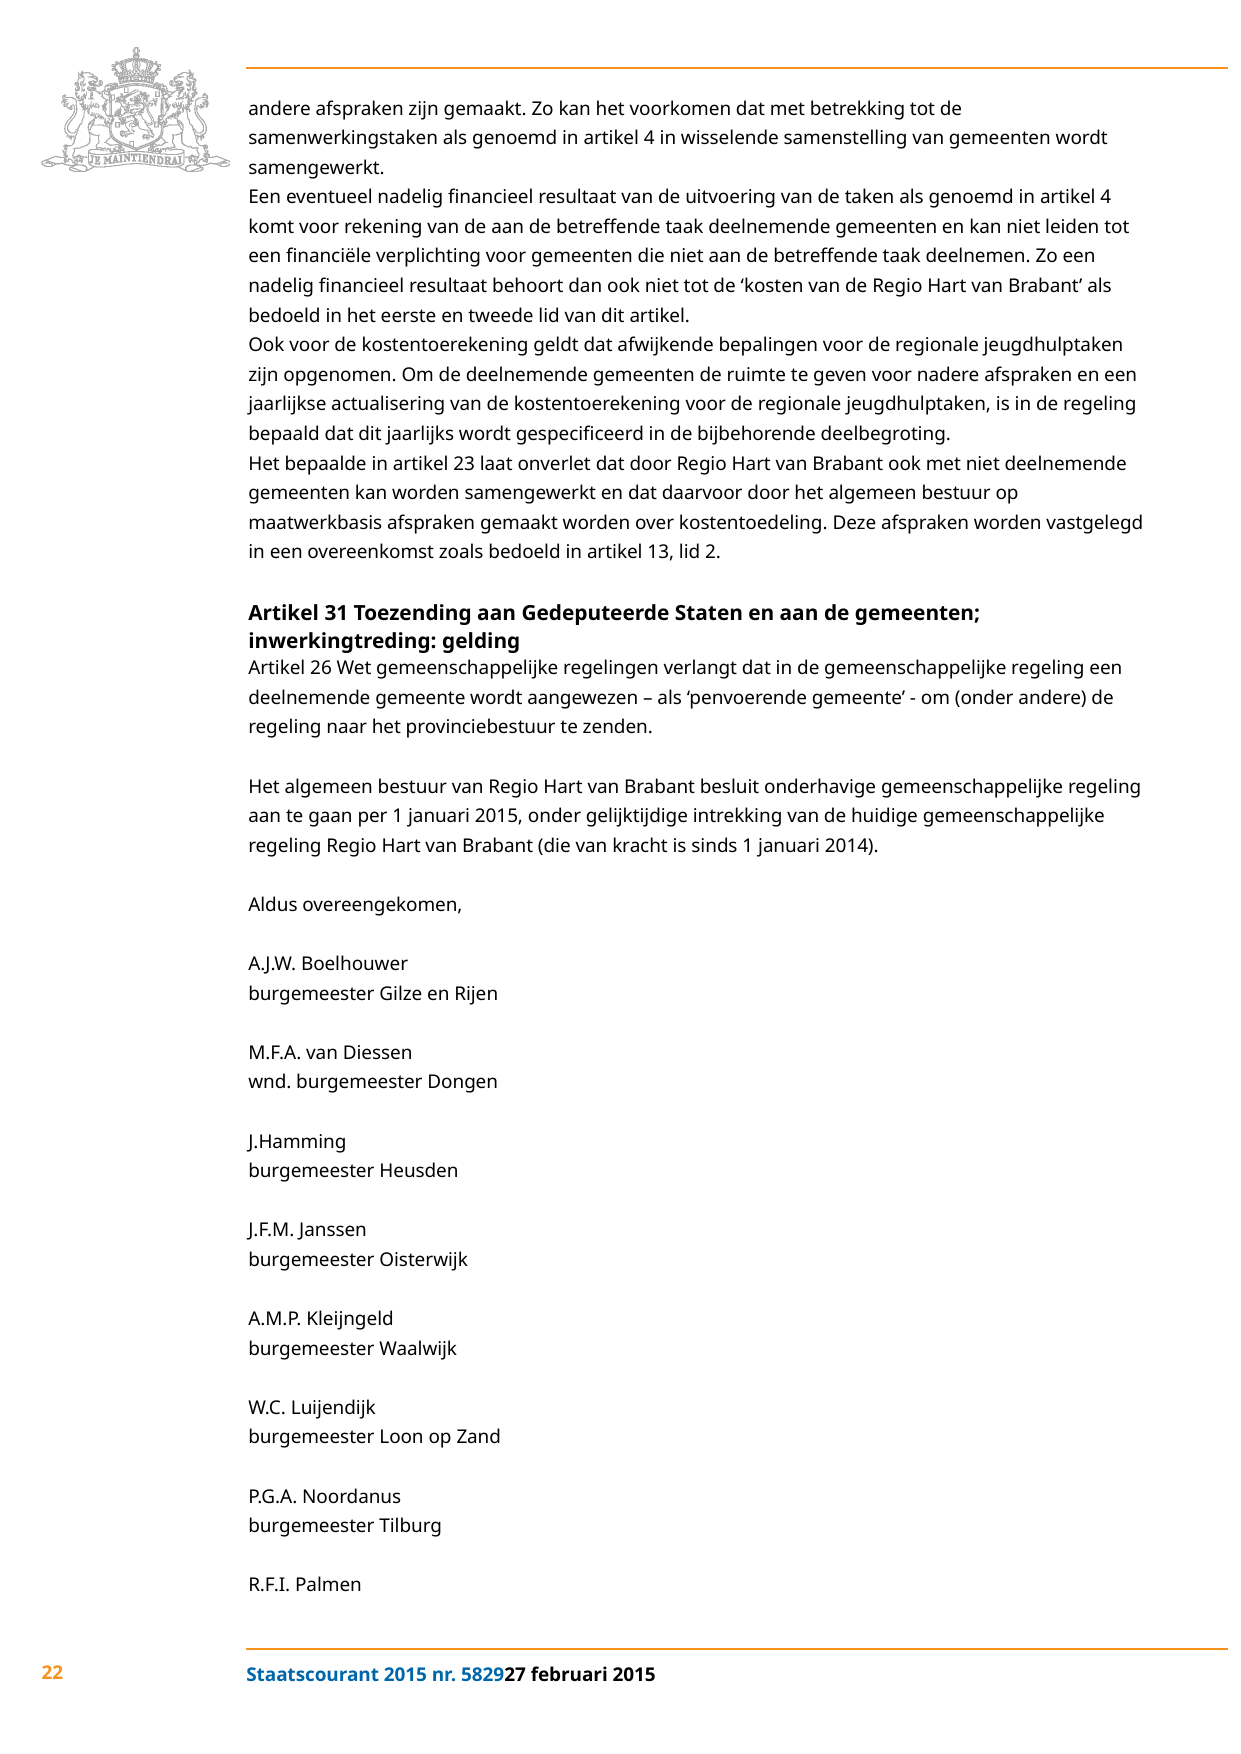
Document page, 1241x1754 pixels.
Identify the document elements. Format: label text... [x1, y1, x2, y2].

text A.M.P. Kleijngeld [248, 1305, 1152, 1331]
text J.F.M. Janssen [248, 1217, 1152, 1242]
text Ook voor de kostentoerekening geldt dat afwijkende bepalingen voor de regionale jeugdhulptaken zijn opgenomen. Om de deelnemende gemeenten de ruimte te geven voor nadere afspraken en een jaarlijkse actualisering van de kostentoerekening voor de regionale jeugdhulptaken, is in de regeling bepaald dat dit jaarlijks wordt gespecificeerd in de bijbehorende deelbegroting. [248, 331, 1152, 446]
text W.C. Luijendijk [248, 1394, 1152, 1420]
text M.F.A. van Diessen [248, 1039, 1152, 1065]
text R.F.I. Palmen [248, 1572, 1152, 1597]
text Het bepaalde in artikel 23 laat onverlet dat door Regio Hart van Brabant ook met niet deelnemende gemeenten kan worden samengewerkt en dat daarvoor door het algemeen bestuur op maatwerkbasis afspraken gemaakt worden over kostentoedeling. Deze afspraken worden vastgelegd in een overeenkomst zoals bedoeld in artikel 13, lid 2. [248, 450, 1152, 564]
text Aldus overeengekomen, [248, 891, 1152, 917]
text burgemeester Tilburg [248, 1512, 1152, 1538]
text P.G.A. Noordanus [248, 1483, 1152, 1509]
text wnd. burgemeester Dongen [248, 1069, 1152, 1094]
text A.J.W. Boelhouwer [248, 950, 1152, 976]
text Het algemeen bestuur van Regio Hart van Brabant besluit onderhavige gemeenschappelijke regeling aan te gaan per 1 januari 2015, onder gelijktijdige intrekking van de huidige gemeenschappelijke regeling Regio Hart van Brabant (die van kracht is sinds 1 januari 2014). [248, 773, 1152, 858]
text burgemeester Waalwijk [248, 1335, 1152, 1361]
text burgemeester Oisterwijk [248, 1246, 1152, 1272]
text burgemeester Heusden [248, 1157, 1152, 1183]
text Een eventueel nadelig financieel resultaat van de uitvoering van de taken als genoemd in artikel 4 komt voor rekening van de aan de betreffende taak deelnemende gemeenten en kan niet leiden tot een financiële verplichting voor gemeenten die niet aan de betreffende taak deelnemen. Zo een nadelig financieel resultaat behoort dan ook niet tot de ‘kosten van de Regio Hart van Brabant’ als bedoeld in het eerste en tweede lid van dit artikel. [248, 183, 1152, 328]
text J.Hamming [248, 1128, 1152, 1154]
text andere afspraken zijn gemaakt. Zo kan het voorkomen dat met betrekking tot de samenwerkingstaken als genoemd in artikel 4 in wisselende samenstelling van gemeenten wordt samengewerkt. [248, 95, 1152, 180]
text burgemeester Gilze en Rijen [248, 980, 1152, 1006]
text Artikel 31 Toezending aan Gedeputeerde Staten en aan de gemeenten; inwerkingtreding: gelding [248, 598, 1152, 654]
picture [41, 47, 231, 172]
text burgemeester Loon op Zand [248, 1424, 1152, 1449]
text Artikel 26 Wet gemeenschappelijke regelingen verlangt dat in de gemeenschappelijke regeling een deelnemende gemeente wordt aangewezen – als ‘penvoerende gemeente’ - om (onder andere) de regeling naar het provinciebestuur te zenden. [248, 654, 1152, 739]
